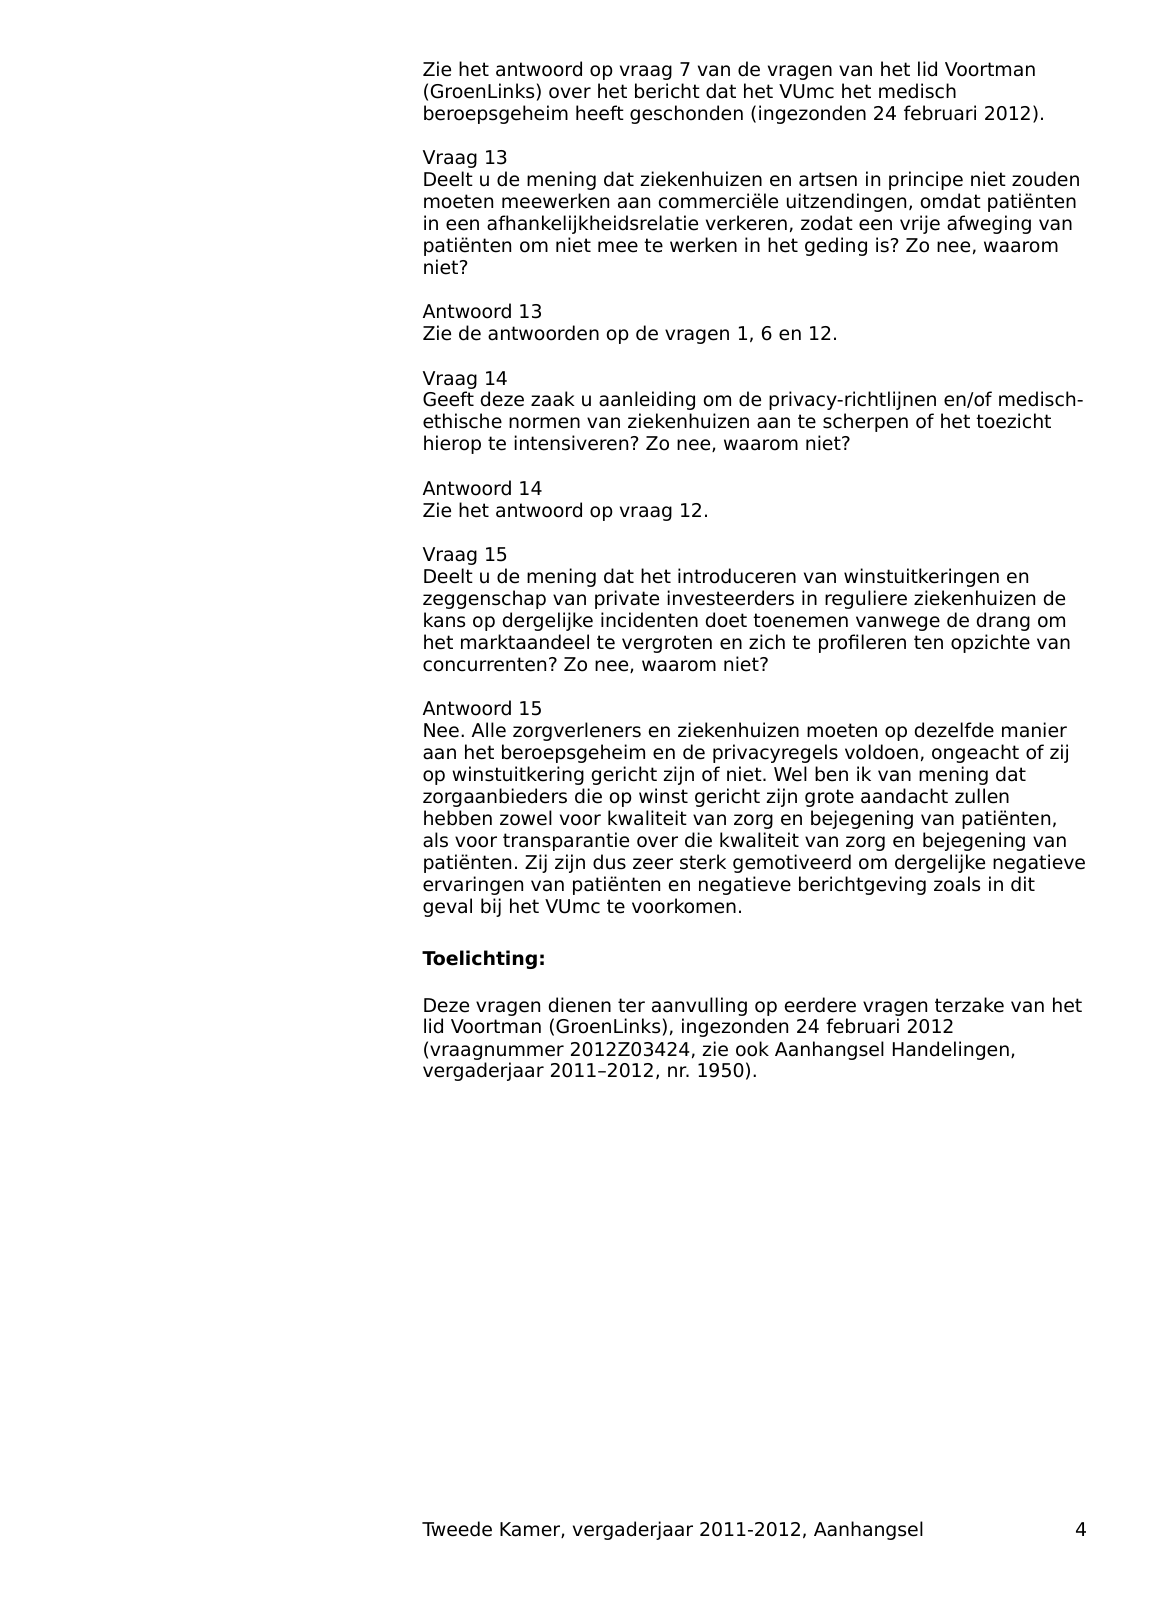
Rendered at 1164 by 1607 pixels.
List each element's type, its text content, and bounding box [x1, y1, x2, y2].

text Vraag 15 [422, 544, 1087, 566]
text Zie het antwoord op vraag 12. [422, 499, 1087, 521]
text Antwoord 15 [422, 698, 1087, 720]
text Deze vragen dienen ter aanvulling op eerdere vragen terzake van het lid Voortman (GroenLinks), ingezonden 24 februari 2012 (vraagnummer 2012Z03424, zie ook Aanhangsel Handelingen, vergaderjaar 2011–2012, nr. 1950). [422, 994, 1087, 1082]
text Vraag 13 [422, 147, 1087, 169]
text Deelt u de mening dat ziekenhuizen en artsen in principe niet zouden moeten meewerken aan commerciële uitzendingen, omdat patiënten in een afhankelijkheidsrelatie verkeren, zodat een vrije afweging van patiënten om niet mee te werken in het geding is? Zo nee, waarom niet? [422, 169, 1087, 279]
text Zie de antwoorden op de vragen 1, 6 en 12. [422, 323, 1087, 345]
text Antwoord 13 [422, 301, 1087, 323]
text Nee. Alle zorgverleners en ziekenhuizen moeten op dezelfde manier aan het beroepsgeheim en de privacyregels voldoen, ongeacht of zij op winstuitkering gericht zijn of niet. Wel ben ik van mening dat zorgaanbieders die op winst gericht zijn grote aandacht zullen hebben zowel voor kwaliteit van zorg en bejegening van patiënten, als voor transparantie over die kwaliteit van zorg en bejegening van patiënten. Zij zijn dus zeer sterk gemotiveerd om dergelijke negatieve ervaringen van patiënten en negatieve berichtgeving zoals in dit geval bij het VUmc te voorkomen. [422, 720, 1087, 917]
text Deelt u de mening dat het introduceren van winstuitkeringen en zeggenschap van private investeerders in reguliere ziekenhuizen de kans op dergelijke incidenten doet toenemen vanwege de drang om het marktaandeel te vergroten en zich te profileren ten opzichte van concurrenten? Zo nee, waarom niet? [422, 566, 1087, 676]
text Vraag 14 [422, 367, 1087, 389]
text Zie het antwoord op vraag 7 van de vragen van het lid Voortman (GroenLinks) over het bericht dat het VUmc het medisch beroepsgeheim heeft geschonden (ingezonden 24 februari 2012). [422, 59, 1087, 125]
text Antwoord 14 [422, 477, 1087, 499]
subtitle Toelichting: [422, 947, 1087, 969]
text Geeft deze zaak u aanleiding om de privacy-richtlijnen en/of medisch-ethische normen van ziekenhuizen aan te scherpen of het toezicht hierop te intensiveren? Zo nee, waarom niet? [422, 389, 1087, 455]
